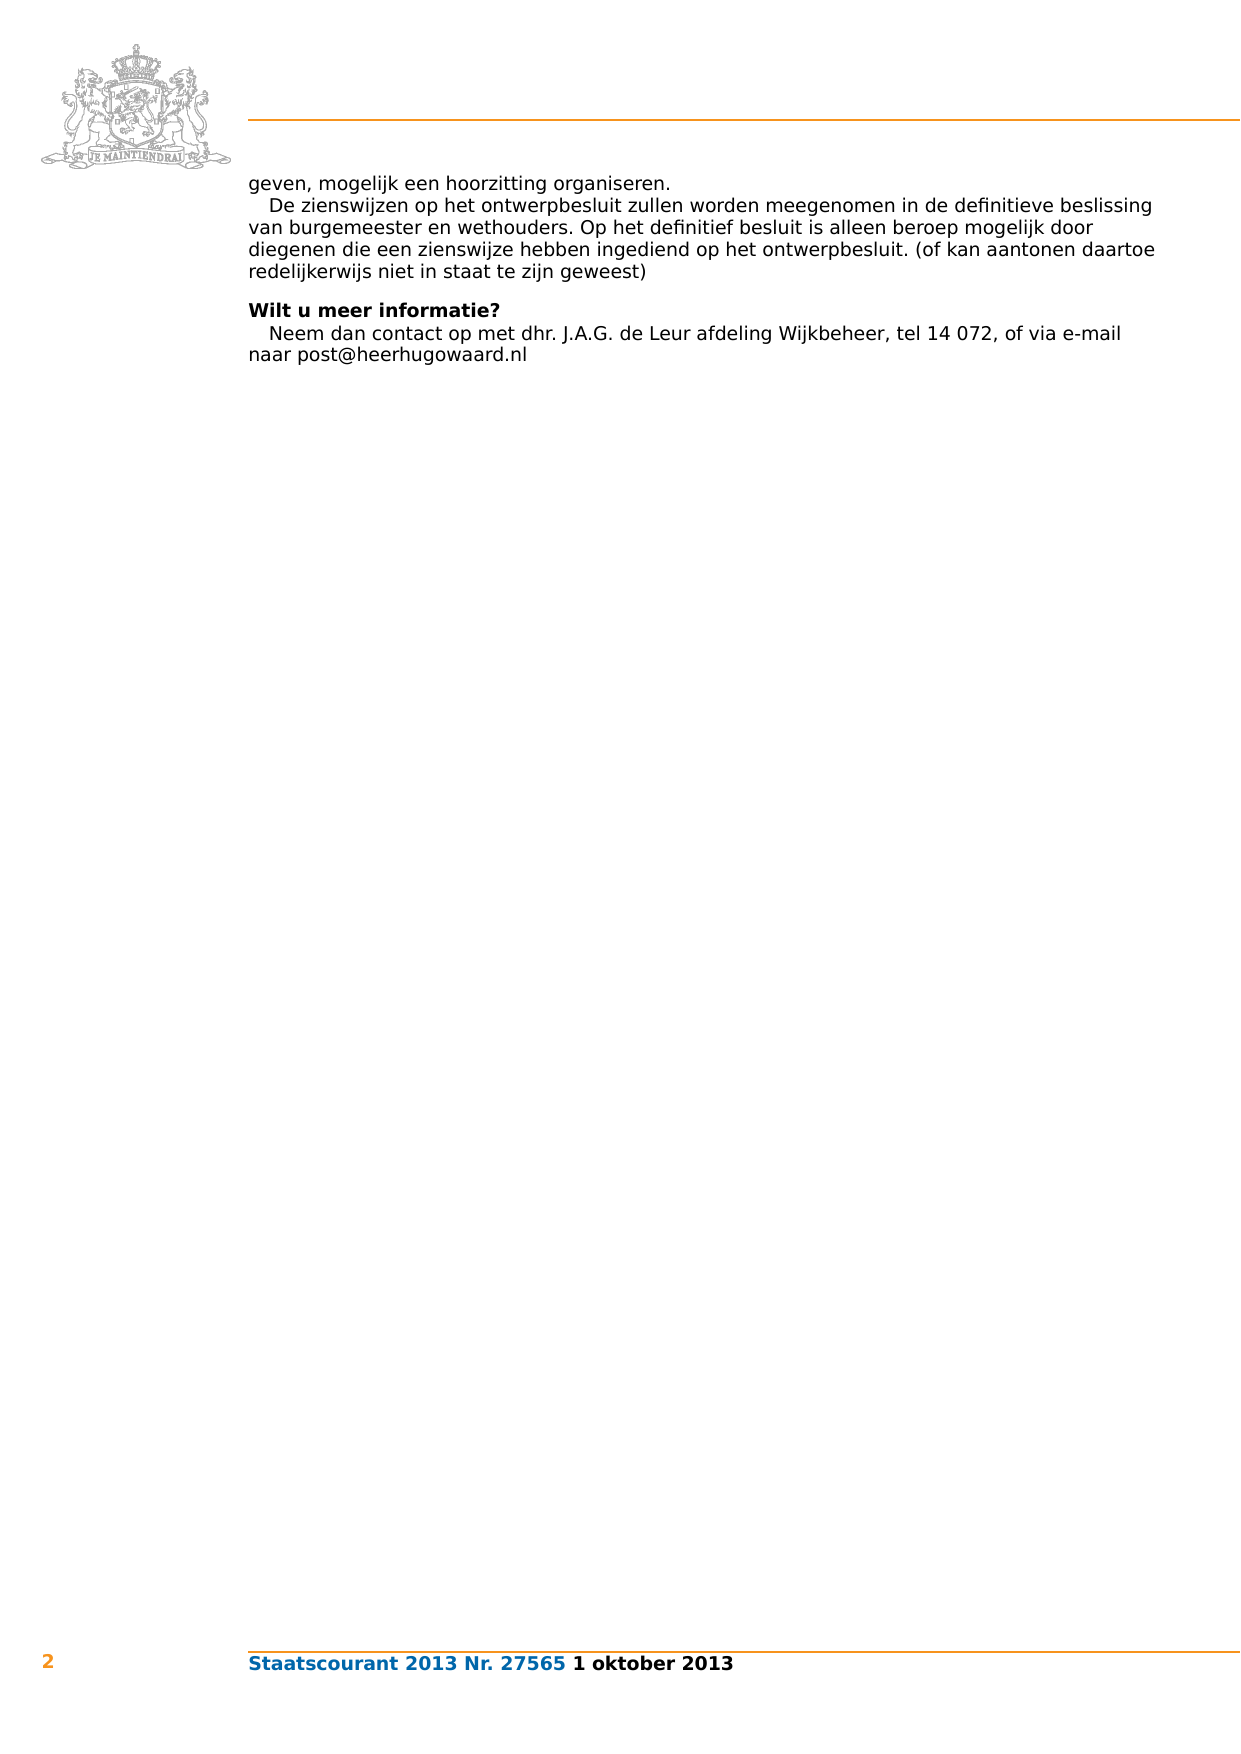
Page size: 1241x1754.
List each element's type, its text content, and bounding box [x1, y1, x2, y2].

picture [41, 44, 231, 169]
text Neem dan contact op met dhr. J.A.G. de Leur afdeling Wijkbeheer, tel 14 072, of via e-mail naar post@heerhugowaard.nl [248, 322, 1163, 366]
subtitle Wilt u meer informatie? [248, 300, 1163, 322]
text geven, mogelijk een hoorzitting organiseren. [248, 173, 1163, 195]
text De zienswijzen op het ontwerpbesluit zullen worden meegenomen in de definitieve beslissing van burgemeester en wethouders. Op het definitief besluit is alleen beroep mogelijk door diegenen die een zienswijze hebben ingediend op het ontwerpbesluit. (of kan aantonen daartoe redelijkerwijs niet in staat te zijn geweest) [248, 195, 1163, 283]
